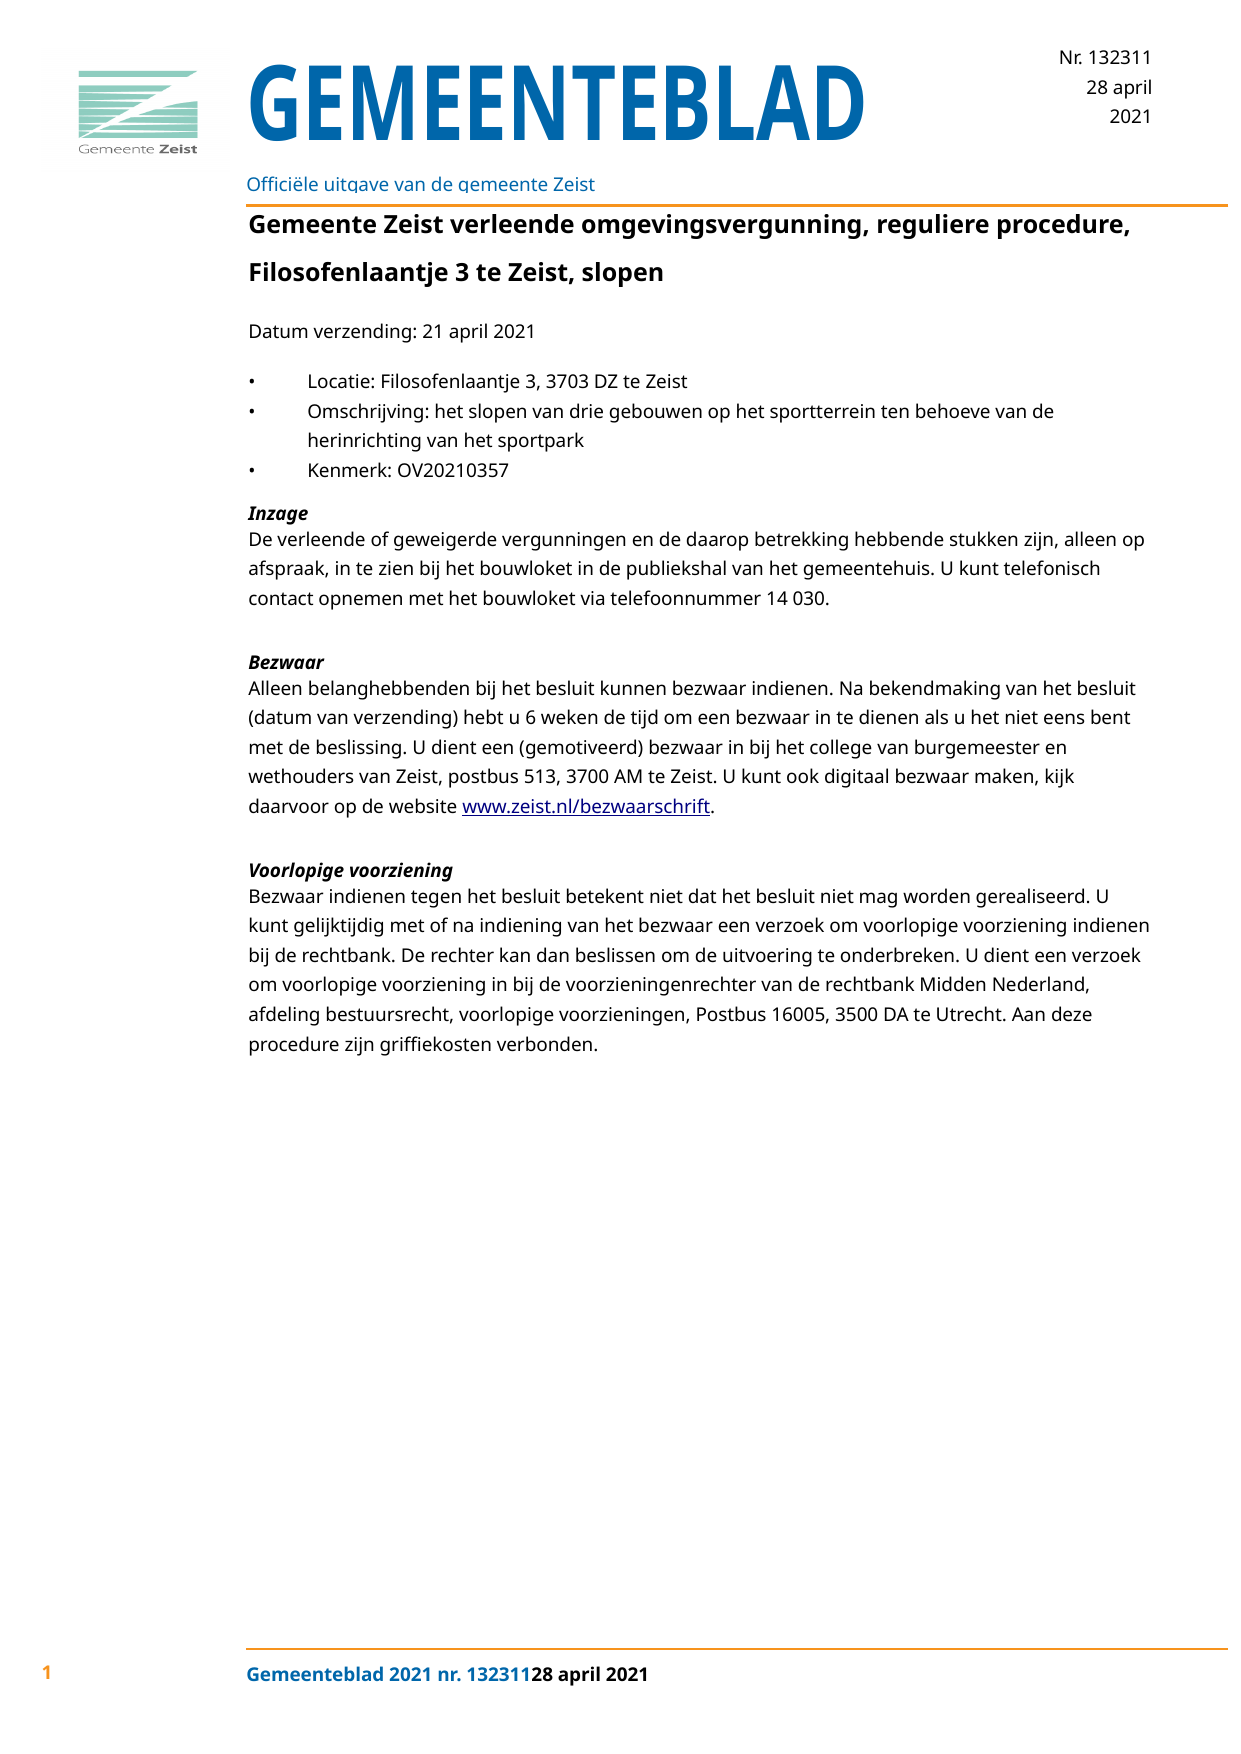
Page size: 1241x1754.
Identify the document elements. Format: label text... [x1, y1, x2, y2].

text Datum verzending: 21 april 2021 [248, 318, 1152, 344]
text Alleen belanghebbenden bij het besluit kunnen bezwaar indienen. Na bekendmaking van het besluit (datum van verzending) hebt u 6 weken de tijd om een bezwaar in te dienen als u het niet eens bent met de beslissing. U dient een (gemotiveerd) bezwaar in bij het college van burgemeester en wethouders van Zeist, postbus 513, 3700 AM te Zeist. U kunt ook digitaal bezwaar maken, kijk daarvoor op de website www.zeist.nl/bezwaarschrift. [248, 675, 1152, 819]
text Bezwaar [248, 649, 1152, 675]
text Gemeente Zeist verleende omgevingsvergunning, reguliere procedure, Filosofenlaantje 3 te Zeist, slopen [248, 207, 1152, 288]
list Omschrijving: het slopen van drie gebouwen op het sportterrein ten behoeve van de herinrichting van het sportpark [248, 398, 1152, 453]
text Bezwaar indienen tegen het besluit betekent niet dat het besluit niet mag worden gerealiseerd. U kunt gelijktijdig met of na indiening van het bezwaar een verzoek om voorlopige voorziening indienen bij de rechtbank. De rechter kan dan beslissen om de uitvoering te onderbreken. U dient een verzoek om voorlopige voorziening in bij de voorzieningenrechter van de rechtbank Midden Nederland, afdeling bestuursrecht, voorlopige voorzieningen, Postbus 16005, 3500 DA te Utrecht. Aan deze procedure zijn griffiekosten verbonden. [248, 883, 1152, 1056]
text Inzage [248, 500, 1152, 526]
list Kenmerk: OV20210357 [248, 457, 1152, 483]
text De verleende of geweigerde vergunningen en de daarop betrekking hebbende stukken zijn, alleen op afspraak, in te zien bij het bouwloket in de publiekshal van het gemeentehuis. U kunt telefonisch contact opnemen met het bouwloket via telefoonnummer 14 030. [248, 526, 1152, 611]
picture [41, 47, 231, 172]
text Voorlopige voorziening [248, 857, 1152, 883]
list Locatie: Filosofenlaantje 3, 3703 DZ te Zeist [248, 368, 1152, 394]
